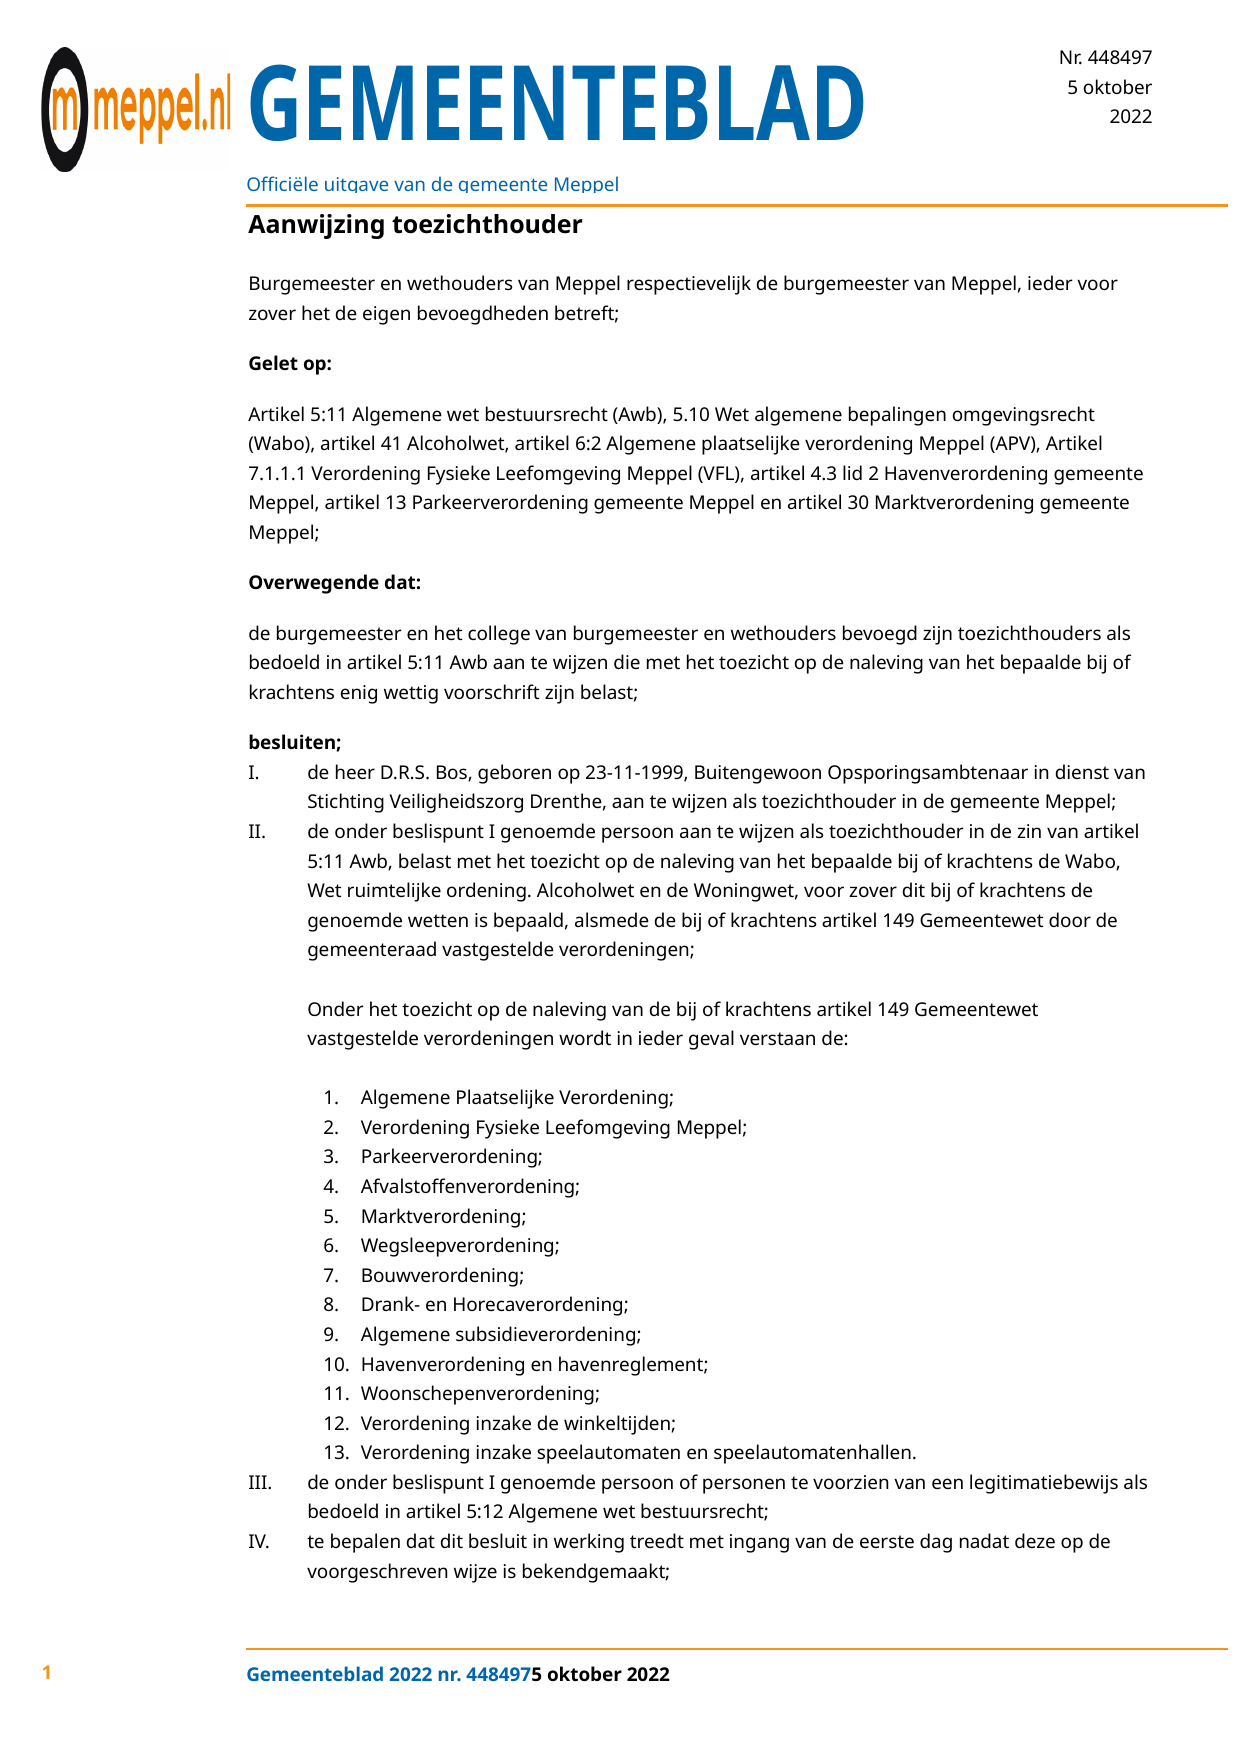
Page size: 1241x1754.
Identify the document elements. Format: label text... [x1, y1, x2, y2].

list de heer D.R.S. Bos, geboren op 23-11-1999, Buitengewoon Opsporingsambtenaar in dienst van Stichting Veiligheidszorg Drenthe, aan te wijzen als toezichthouder in de gemeente Meppel; [248, 759, 1152, 814]
text Gelet op: [248, 350, 1152, 376]
list Onder het toezicht op de naleving van de bij of krachtens artikel 149 Gemeentewet vastgestelde verordeningen wordt in ieder geval verstaan de: [248, 996, 1152, 1051]
list Wegsleepverordening; [323, 1232, 1152, 1258]
list Havenverordening en havenreglement; [323, 1351, 1152, 1376]
text de burgemeester en het college van burgemeester en wethouders bevoegd zijn toezichthouders als bedoeld in artikel 5:11 Awb aan te wijzen die met het toezicht op de naleving van het bepaalde bij of krachtens enig wettig voorschrift zijn belast; [248, 620, 1152, 705]
list Verordening inzake speelautomaten en speelautomatenhallen. [323, 1439, 1152, 1465]
text Burgemeester en wethouders van Meppel respectievelijk de burgemeester van Meppel, ieder voor zover het de eigen bevoegdheden betreft; [248, 270, 1152, 326]
list Marktverordening; [323, 1203, 1152, 1228]
picture [41, 47, 231, 172]
list Drank- en Horecaverordening; [323, 1292, 1152, 1317]
list Afvalstoffenverordening; [323, 1173, 1152, 1199]
list Bouwverordening; [323, 1262, 1152, 1288]
list Parkeerverordening; [323, 1144, 1152, 1169]
list Verordening inzake de winkeltijden; [323, 1410, 1152, 1436]
list Algemene subsidieverordening; [323, 1321, 1152, 1347]
list de onder beslispunt I genoemde persoon aan te wijzen als toezichthouder in de zin van artikel 5:11 Awb, belast met het toezicht op de naleving van het bepaalde bij of krachtens de Wabo, Wet ruimtelijke ordening. Alcoholwet en de Woningwet, voor zover dit bij of krachtens de genoemde wetten is bepaald, alsmede de bij of krachtens artikel 149 Gemeentewet door de gemeenteraad vastgestelde verordeningen; [248, 818, 1152, 962]
text Overwegende dat: [248, 569, 1152, 595]
text Artikel 5:11 Algemene wet bestuursrecht (Awb), 5.10 Wet algemene bepalingen omgevingsrecht (Wabo), artikel 41 Alcoholwet, artikel 6:2 Algemene plaatselijke verordening Meppel (APV), Artikel 7.1.1.1 Verordening Fysieke Leefomgeving Meppel (VFL), artikel 4.3 lid 2 Havenverordening gemeente Meppel, artikel 13 Parkeerverordening gemeente Meppel en artikel 30 Marktverordening gemeente Meppel; [248, 401, 1152, 545]
list Woonschepenverordening; [323, 1380, 1152, 1406]
text Aanwijzing toezichthouder [248, 207, 1152, 241]
list de onder beslispunt I genoemde persoon of personen te voorzien van een legitimatiebewijs als bedoeld in artikel 5:12 Algemene wet bestuursrecht; [248, 1469, 1152, 1524]
text besluiten; [248, 729, 1152, 755]
list Verordening Fysieke Leefomgeving Meppel; [323, 1114, 1152, 1140]
list Algemene Plaatselijke Verordening; [323, 1084, 1152, 1110]
list te bepalen dat dit besluit in werking treedt met ingang van de eerste dag nadat deze op de voorgeschreven wijze is bekendgemaakt; [248, 1528, 1152, 1583]
